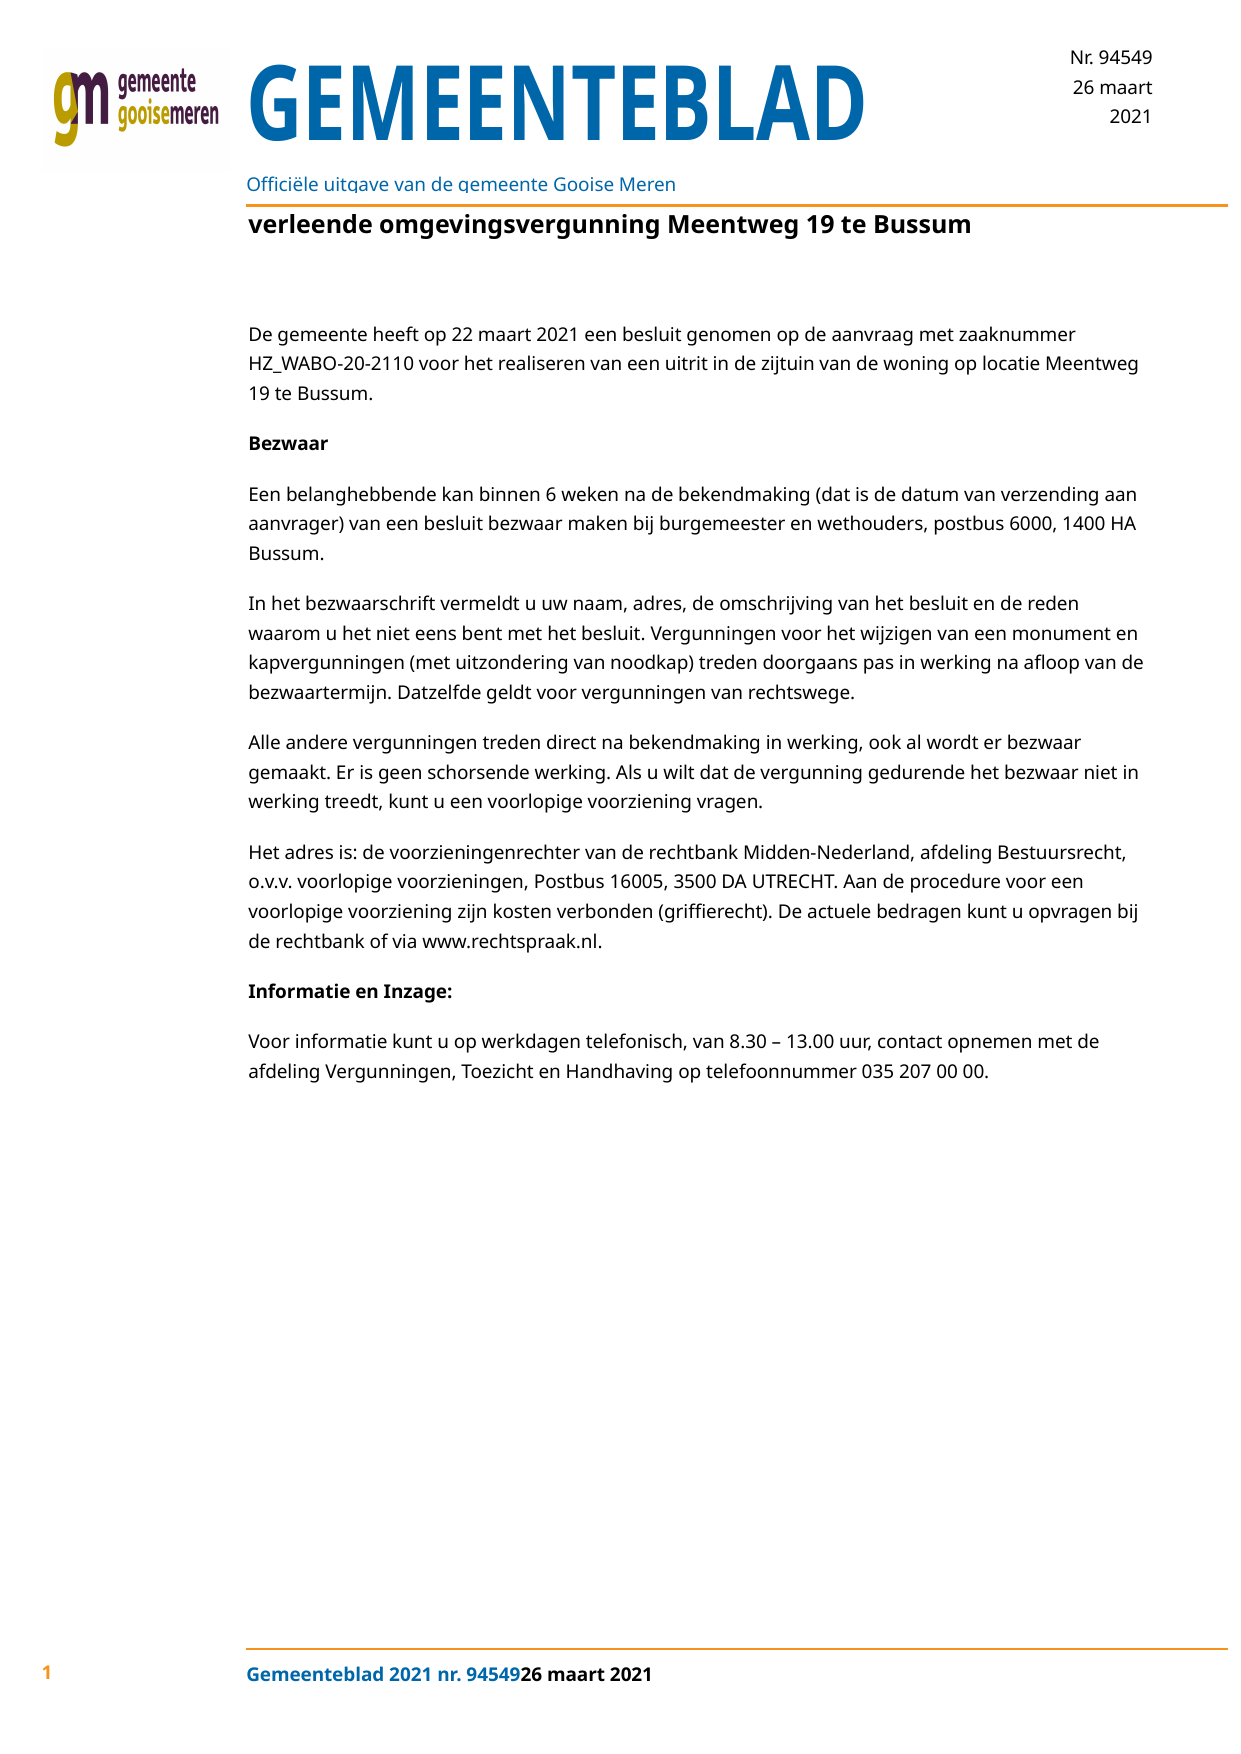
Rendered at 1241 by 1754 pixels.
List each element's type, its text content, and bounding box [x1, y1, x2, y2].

text Bezwaar [248, 430, 1152, 456]
picture [41, 47, 231, 172]
text In het bezwaarschrift vermeldt u uw naam, adres, de omschrijving van het besluit en de reden waarom u het niet eens bent met het besluit. Vergunningen voor het wijzigen van een monument en kapvergunningen (met uitzondering van noodkap) treden doorgaans pas in werking na afloop van de bezwaartermijn. Datzelfde geldt voor vergunningen van rechtswege. [248, 590, 1152, 705]
text Voor informatie kunt u op werkdagen telefonisch, van 8.30 – 13.00 uur, contact opnemen met de afdeling Vergunningen, Toezicht en Handhaving op telefoonnummer 035 207 00 00. [248, 1029, 1152, 1084]
text Alle andere vergunningen treden direct na bekendmaking in werking, ook al wordt er bezwaar gemaakt. Er is geen schorsende werking. Als u wilt dat de vergunning gedurende het bezwaar niet in werking treedt, kunt u een voorlopige voorziening vragen. [248, 729, 1152, 814]
text verleende omgevingsvergunning Meentweg 19 te Bussum [248, 207, 1152, 241]
text Informatie en Inzage: [248, 978, 1152, 1004]
text Het adres is: de voorzieningenrechter van de rechtbank Midden-Nederland, afdeling Bestuursrecht, o.v.v. voorlopige voorzieningen, Postbus 16005, 3500 DA UTRECHT. Aan de procedure voor een voorlopige voorziening zijn kosten verbonden (griffierecht). De actuele bedragen kunt u opvragen bij de rechtbank of via www.rechtspraak.nl. [248, 839, 1152, 953]
text De gemeente heeft op 22 maart 2021 een besluit genomen op de aanvraag met zaaknummer HZ_WABO-20-2110 voor het realiseren van een uitrit in de zijtuin van de woning op locatie Meentweg 19 te Bussum. [248, 321, 1152, 406]
text Een belanghebbende kan binnen 6 weken na de bekendmaking (dat is de datum van verzending aan aanvrager) van een besluit bezwaar maken bij burgemeester en wethouders, postbus 6000, 1400 HA Bussum. [248, 481, 1152, 566]
